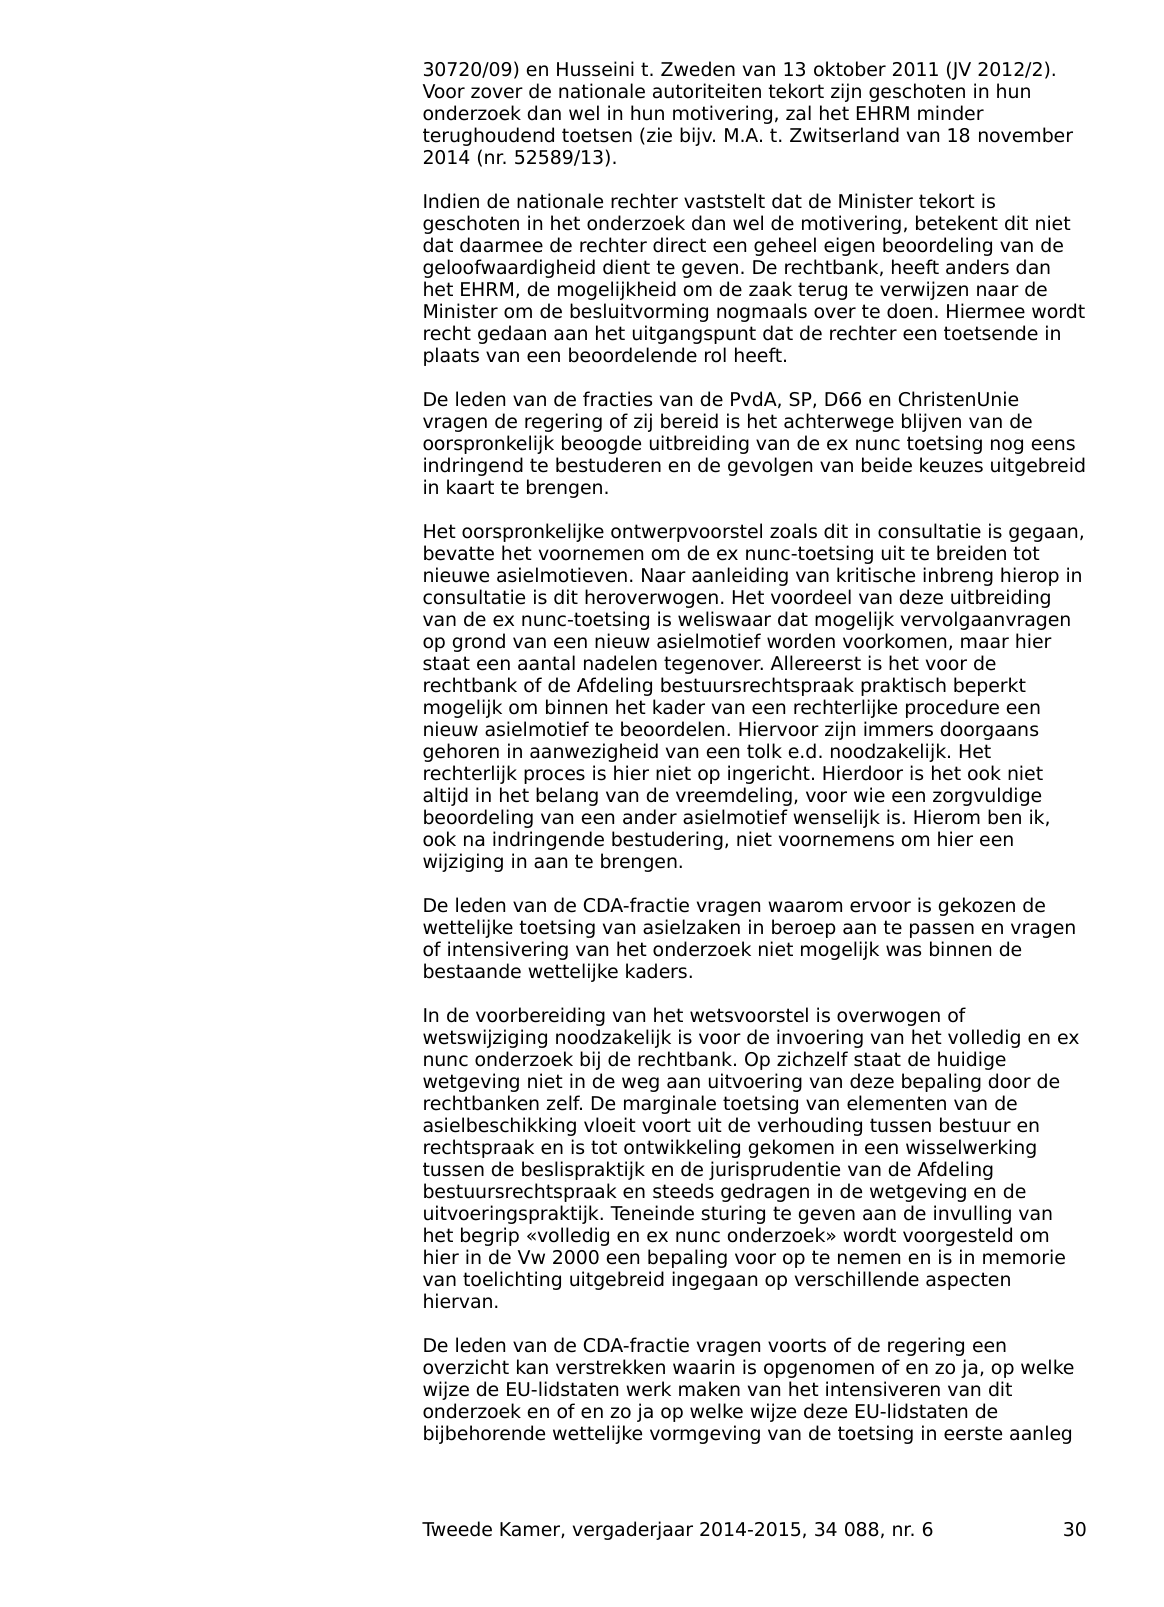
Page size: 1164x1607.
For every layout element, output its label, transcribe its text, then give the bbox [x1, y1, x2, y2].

text In de voorbereiding van het wetsvoorstel is overwogen of wetswijziging noodzakelijk is voor de invoering van het volledig en ex nunc onderzoek bij de rechtbank. Op zichzelf staat de huidige wetgeving niet in de weg aan uitvoering van deze bepaling door de rechtbanken zelf. De marginale toetsing van elementen van de asielbeschikking vloeit voort uit de verhouding tussen bestuur en rechtspraak en is tot ontwikkeling gekomen in een wisselwerking tussen de beslispraktijk en de jurisprudentie van de Afdeling bestuursrechtspraak en steeds gedragen in de wetgeving en de uitvoeringspraktijk. Teneinde sturing te geven aan de invulling van het begrip «volledig en ex nunc onderzoek» wordt voorgesteld om hier in de Vw 2000 een bepaling voor op te nemen en is in memorie van toelichting uitgebreid ingegaan op verschillende aspecten hiervan. [422, 1005, 1087, 1313]
text 30720/09) en Husseini t. Zweden van 13 oktober 2011 (JV 2012/2). Voor zover de nationale autoriteiten tekort zijn geschoten in hun onderzoek dan wel in hun motivering, zal het EHRM minder terughoudend toetsen (zie bijv. M.A. t. Zwitserland van 18 november 2014 (nr. 52589/13). [422, 59, 1087, 169]
text De leden van de CDA-fractie vragen waarom ervoor is gekozen de wettelijke toetsing van asielzaken in beroep aan te passen en vragen of intensivering van het onderzoek niet mogelijk was binnen de bestaande wettelijke kaders. [422, 895, 1087, 983]
text De leden van de CDA-fractie vragen voorts of de regering een overzicht kan verstrekken waarin is opgenomen of en zo ja, op welke wijze de EU-lidstaten werk maken van het intensiveren van dit onderzoek en of en zo ja op welke wijze deze EU-lidstaten de bijbehorende wettelijke vormgeving van de toetsing in eerste aanleg [422, 1335, 1087, 1445]
text Het oorspronkelijke ontwerpvoorstel zoals dit in consultatie is gegaan, bevatte het voornemen om de ex nunc-toetsing uit te breiden tot nieuwe asielmotieven. Naar aanleiding van kritische inbreng hierop in consultatie is dit heroverwogen. Het voordeel van deze uitbreiding van de ex nunc-toetsing is weliswaar dat mogelijk vervolgaanvragen op grond van een nieuw asielmotief worden voorkomen, maar hier staat een aantal nadelen tegenover. Allereerst is het voor de rechtbank of de Afdeling bestuursrechtspraak praktisch beperkt mogelijk om binnen het kader van een rechterlijke procedure een nieuw asielmotief te beoordelen. Hiervoor zijn immers doorgaans gehoren in aanwezigheid van een tolk e.d. noodzakelijk. Het rechterlijk proces is hier niet op ingericht. Hierdoor is het ook niet altijd in het belang van de vreemdeling, voor wie een zorgvuldige beoordeling van een ander asielmotief wenselijk is. Hierom ben ik, ook na indringende bestudering, niet voornemens om hier een wijziging in aan te brengen. [422, 521, 1087, 873]
text Indien de nationale rechter vaststelt dat de Minister tekort is geschoten in het onderzoek dan wel de motivering, betekent dit niet dat daarmee de rechter direct een geheel eigen beoordeling van de geloofwaardigheid dient te geven. De rechtbank, heeft anders dan het EHRM, de mogelijkheid om de zaak terug te verwijzen naar de Minister om de besluitvorming nogmaals over te doen. Hiermee wordt recht gedaan aan het uitgangspunt dat de rechter een toetsende in plaats van een beoordelende rol heeft. [422, 191, 1087, 367]
text De leden van de fracties van de PvdA, SP, D66 en ChristenUnie vragen de regering of zij bereid is het achterwege blijven van de oorspronkelijk beoogde uitbreiding van de ex nunc toetsing nog eens indringend te bestuderen en de gevolgen van beide keuzes uitgebreid in kaart te brengen. [422, 389, 1087, 499]
